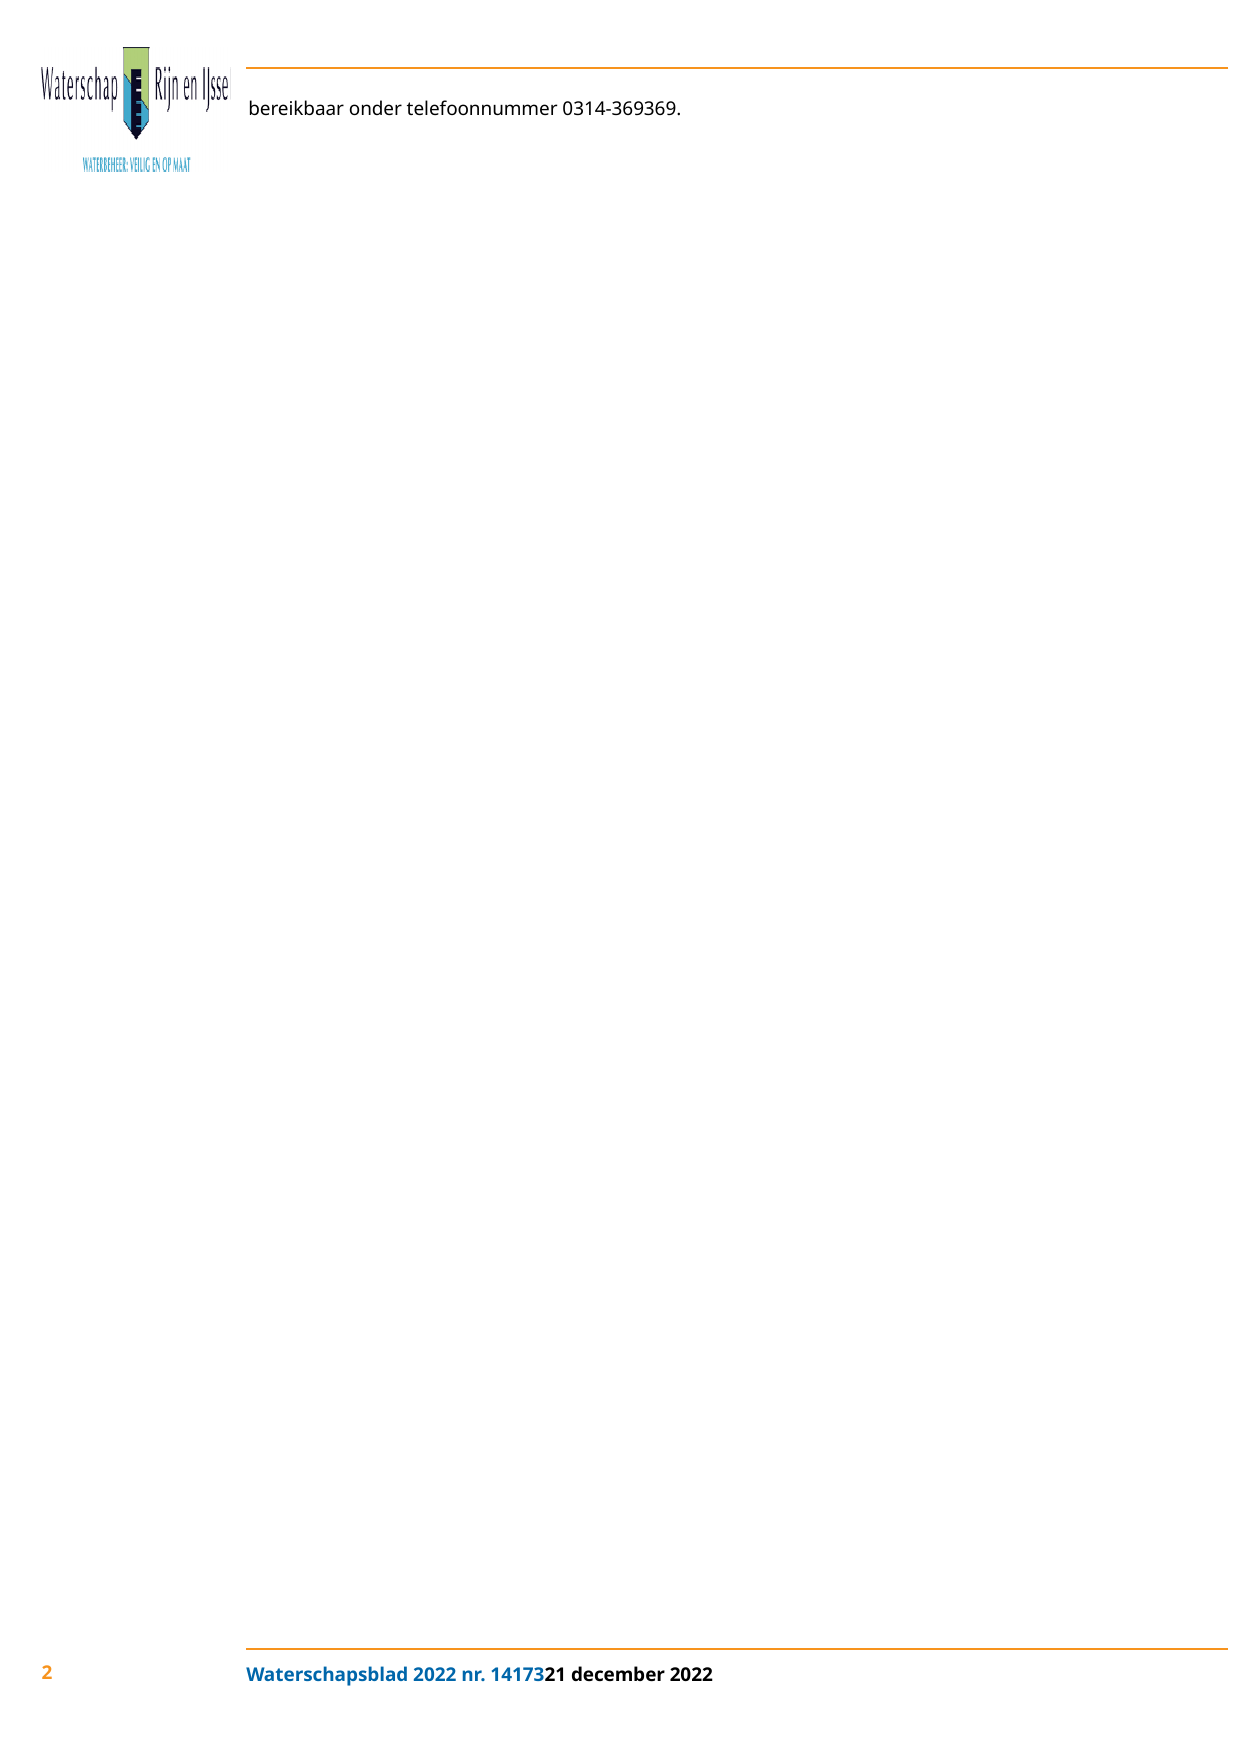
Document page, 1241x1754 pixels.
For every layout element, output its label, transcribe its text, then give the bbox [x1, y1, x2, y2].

text bereikbaar onder telefoonnummer 0314-369369. [248, 95, 1152, 121]
picture [41, 47, 231, 172]
